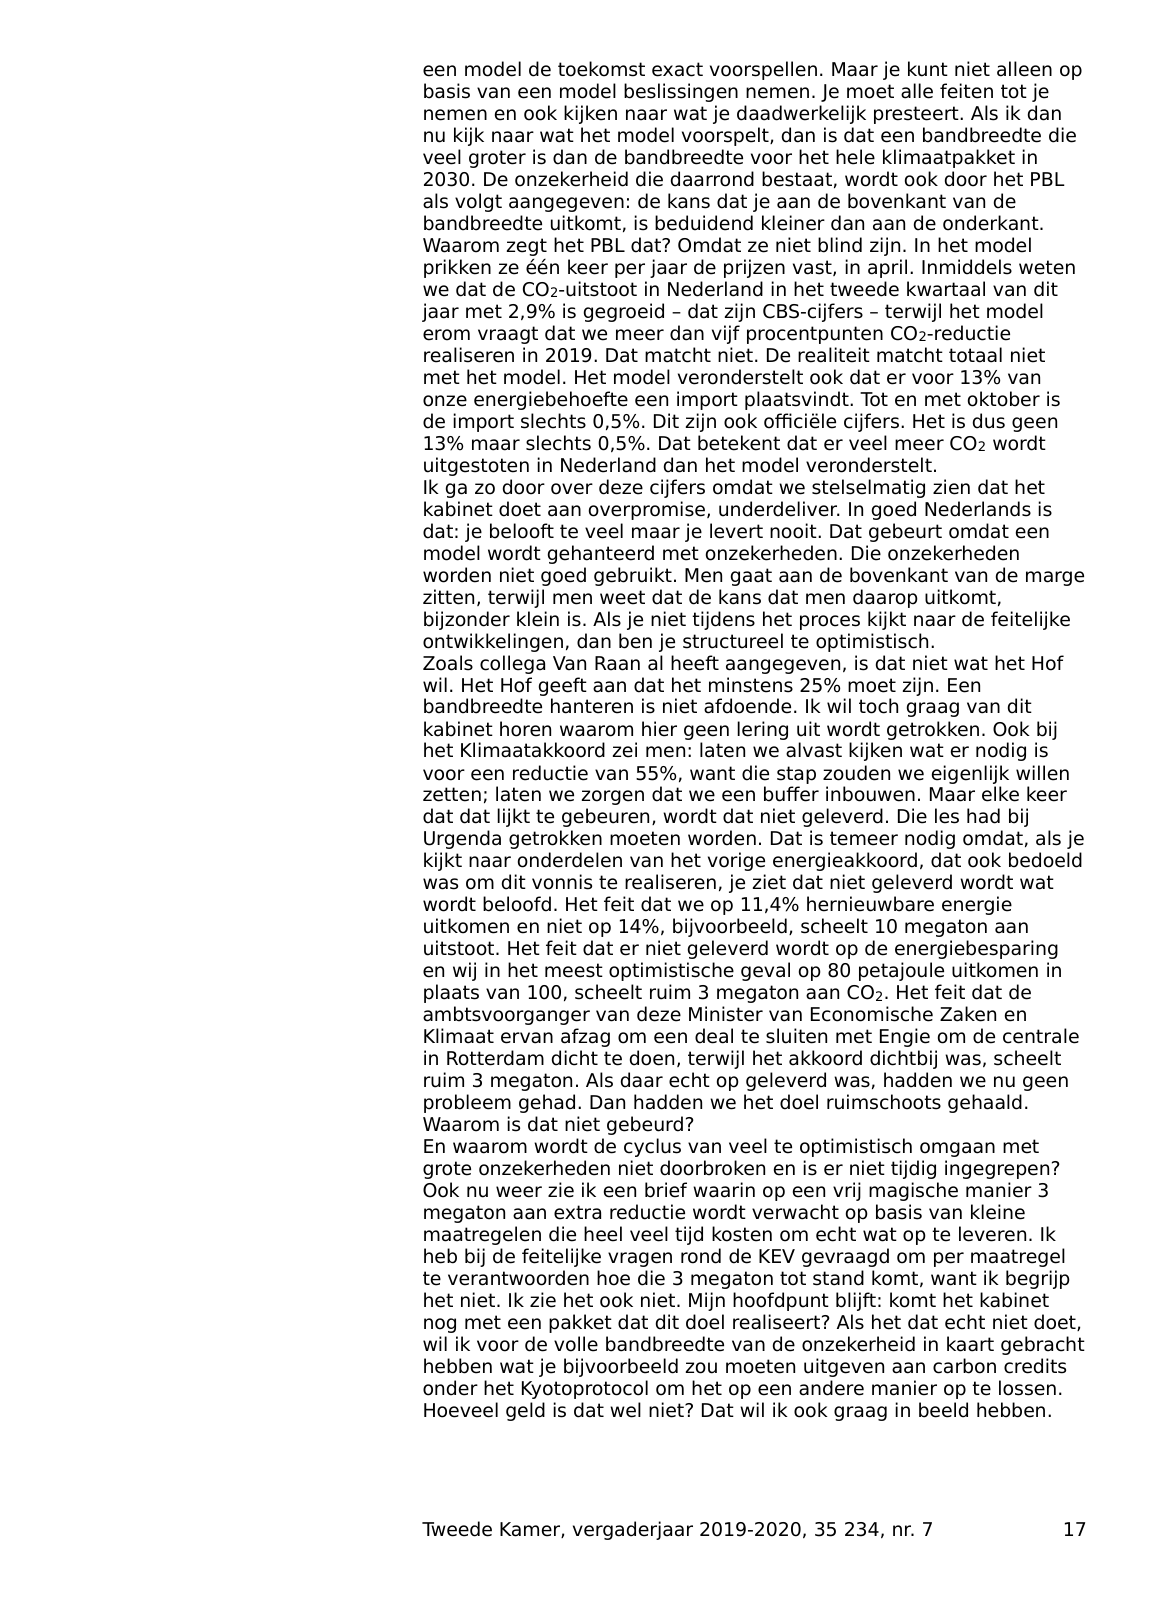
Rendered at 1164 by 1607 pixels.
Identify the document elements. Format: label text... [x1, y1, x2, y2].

text een model de toekomst exact voorspellen. Maar je kunt niet alleen op basis van een model beslissingen nemen. Je moet alle feiten tot je nemen en ook kijken naar wat je daadwerkelijk presteert. Als ik dan nu kijk naar wat het model voorspelt, dan is dat een bandbreedte die veel groter is dan de bandbreedte voor het hele klimaatpakket in 2030. De onzekerheid die daarrond bestaat, wordt ook door het PBL als volgt aangegeven: de kans dat je aan de bovenkant van de bandbreedte uitkomt, is beduidend kleiner dan aan de onderkant. Waarom zegt het PBL dat? Omdat ze niet blind zijn. In het model prikken ze één keer per jaar de prijzen vast, in april. Inmiddels weten we dat de CO2-uitstoot in Nederland in het tweede kwartaal van dit jaar met 2,9% is gegroeid – dat zijn CBS-cijfers – terwijl het model erom vraagt dat we meer dan vijf procentpunten CO2-reductie realiseren in 2019. Dat matcht niet. De realiteit matcht totaal niet met het model. Het model veronderstelt ook dat er voor 13% van onze energiebehoefte een import plaatsvindt. Tot en met oktober is de import slechts 0,5%. Dit zijn ook officiële cijfers. Het is dus geen 13% maar slechts 0,5%. Dat betekent dat er veel meer CO2 wordt uitgestoten in Nederland dan het model veronderstelt. [422, 59, 1087, 477]
text En waarom wordt de cyclus van veel te optimistisch omgaan met grote onzekerheden niet doorbroken en is er niet tijdig ingegrepen? Ook nu weer zie ik een brief waarin op een vrij magische manier 3 megaton aan extra reductie wordt verwacht op basis van kleine maatregelen die heel veel tijd kosten om echt wat op te leveren. Ik heb bij de feitelijke vragen rond de KEV gevraagd om per maatregel te verantwoorden hoe die 3 megaton tot stand komt, want ik begrijp het niet. Ik zie het ook niet. Mijn hoofdpunt blijft: komt het kabinet nog met een pakket dat dit doel realiseert? Als het dat echt niet doet, wil ik voor de volle bandbreedte van de onzekerheid in kaart gebracht hebben wat je bijvoorbeeld zou moeten uitgeven aan carbon credits onder het Kyotoprotocol om het op een andere manier op te lossen. Hoeveel geld is dat wel niet? Dat wil ik ook graag in beeld hebben. [422, 1136, 1087, 1422]
text Zoals collega Van Raan al heeft aangegeven, is dat niet wat het Hof wil. Het Hof geeft aan dat het minstens 25% moet zijn. Een bandbreedte hanteren is niet afdoende. Ik wil toch graag van dit kabinet horen waarom hier geen lering uit wordt getrokken. Ook bij het Klimaatakkoord zei men: laten we alvast kijken wat er nodig is voor een reductie van 55%, want die stap zouden we eigenlijk willen zetten; laten we zorgen dat we een buffer inbouwen. Maar elke keer dat dat lijkt te gebeuren, wordt dat niet geleverd. Die les had bij Urgenda getrokken moeten worden. Dat is temeer nodig omdat, als je kijkt naar onderdelen van het vorige energieakkoord, dat ook bedoeld was om dit vonnis te realiseren, je ziet dat niet geleverd wordt wat wordt beloofd. Het feit dat we op 11,4% hernieuwbare energie uitkomen en niet op 14%, bijvoorbeeld, scheelt 10 megaton aan uitstoot. Het feit dat er niet geleverd wordt op de energiebesparing en wij in het meest optimistische geval op 80 petajoule uitkomen in plaats van 100, scheelt ruim 3 megaton aan CO2. Het feit dat de ambtsvoorganger van deze Minister van Economische Zaken en Klimaat ervan afzag om een deal te sluiten met Engie om de centrale in Rotterdam dicht te doen, terwijl het akkoord dichtbij was, scheelt ruim 3 megaton. Als daar echt op geleverd was, hadden we nu geen probleem gehad. Dan hadden we het doel ruimschoots gehaald. Waarom is dat niet gebeurd? [422, 652, 1087, 1136]
text Ik ga zo door over deze cijfers omdat we stelselmatig zien dat het kabinet doet aan overpromise, underdeliver. In goed Nederlands is dat: je belooft te veel maar je levert nooit. Dat gebeurt omdat een model wordt gehanteerd met onzekerheden. Die onzekerheden worden niet goed gebruikt. Men gaat aan de bovenkant van de marge zitten, terwijl men weet dat de kans dat men daarop uitkomt, bijzonder klein is. Als je niet tijdens het proces kijkt naar de feitelijke ontwikkelingen, dan ben je structureel te optimistisch. [422, 477, 1087, 652]
